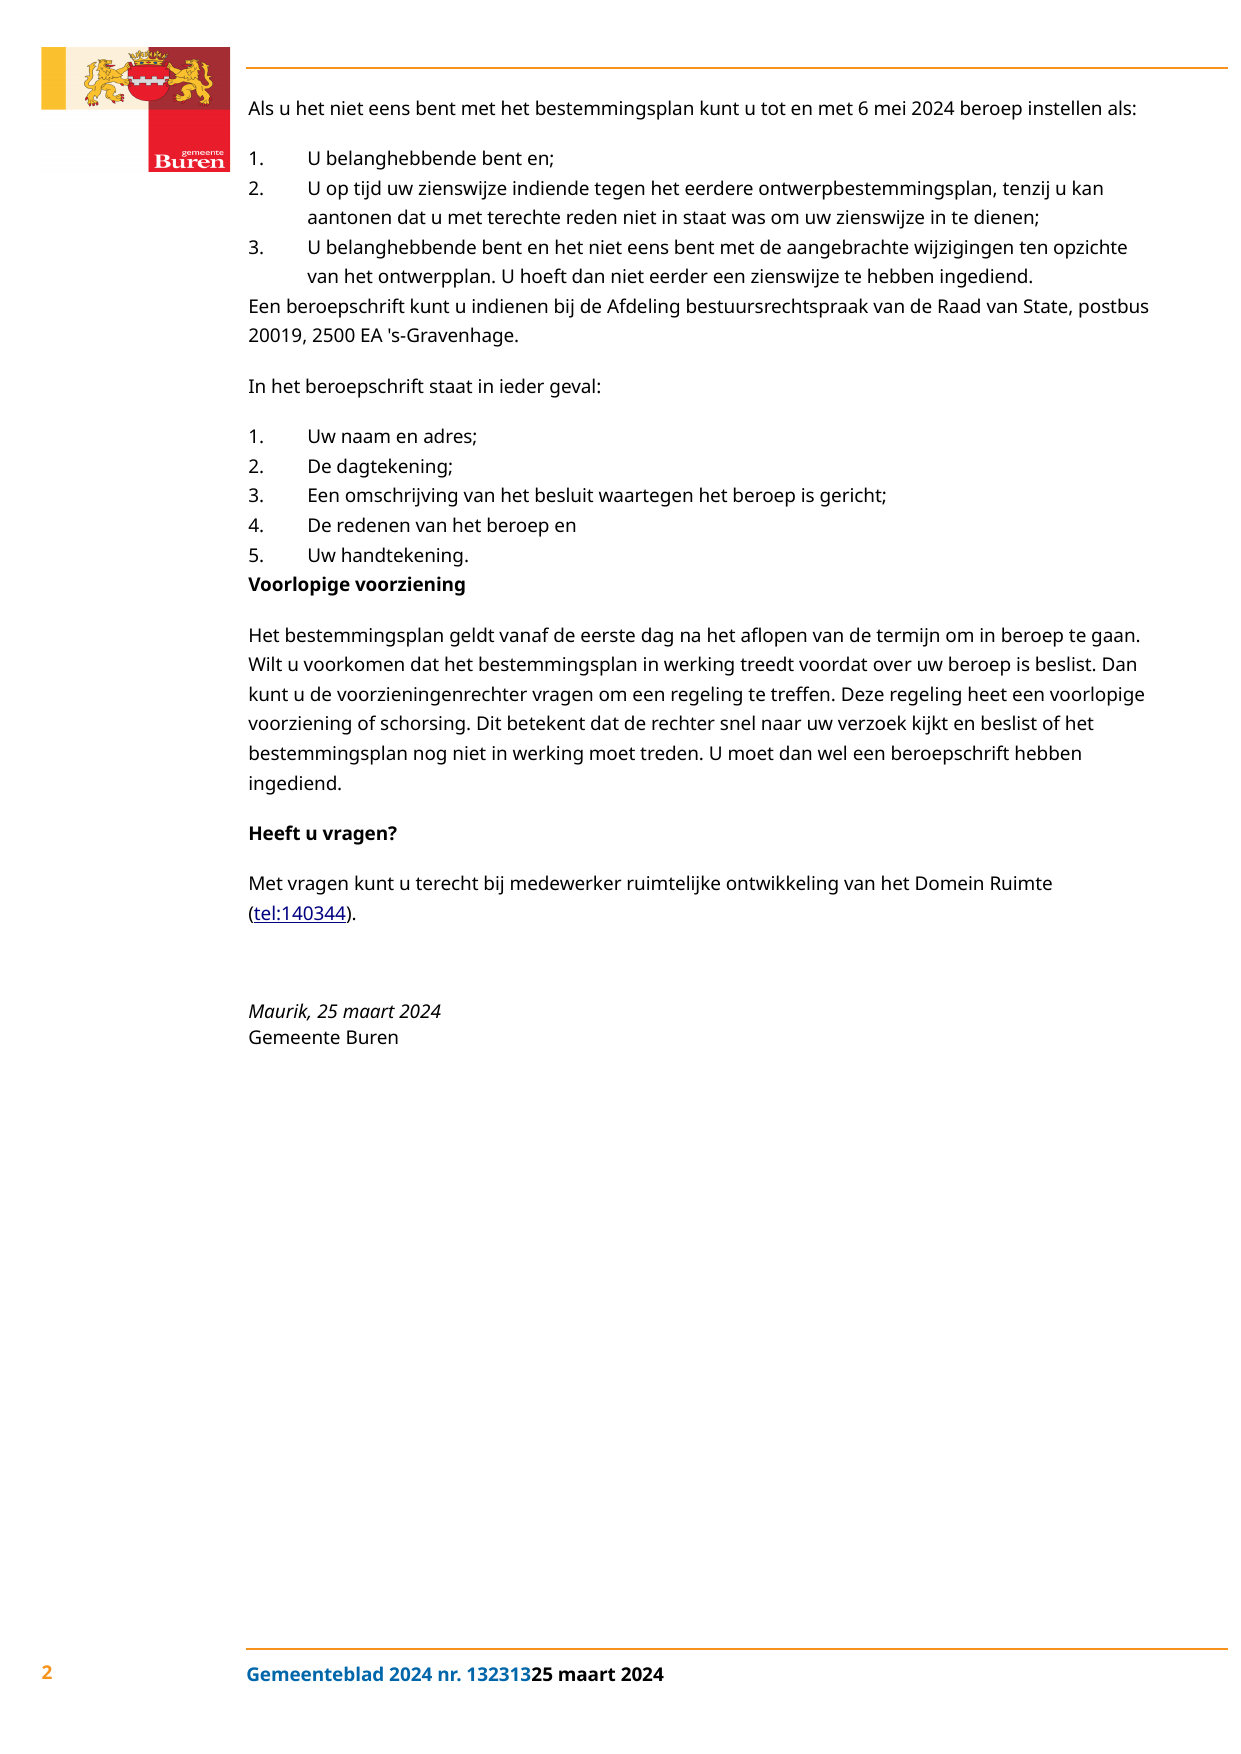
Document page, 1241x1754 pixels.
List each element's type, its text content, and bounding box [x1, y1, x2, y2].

list Uw handtekening. [248, 542, 1152, 568]
text Voorlopige voorziening [248, 571, 1152, 597]
list Uw naam en adres; [248, 423, 1152, 449]
text Heeft u vragen? [248, 820, 1152, 846]
list U belanghebbende bent en; [248, 145, 1152, 171]
list U belanghebbende bent en het niet eens bent met de aangebrachte wijzigingen ten opzichte van het ontwerpplan. U hoeft dan niet eerder een zienswijze te hebben ingediend. [248, 234, 1152, 289]
list De dagtekening; [248, 453, 1152, 479]
text Als u het niet eens bent met het bestemmingsplan kunt u tot en met 6 mei 2024 beroep instellen als: [248, 95, 1152, 121]
text In het beroepschrift staat in ieder geval: [248, 373, 1152, 399]
text Maurik, 25 maart 2024 [248, 998, 1152, 1024]
text Een beroepschrift kunt u indienen bij de Afdeling bestuursrechtspraak van de Raad van State, postbus 20019, 2500 EA 's-Gravenhage. [248, 293, 1152, 348]
picture [41, 47, 231, 172]
list De redenen van het beroep en [248, 512, 1152, 538]
text Het bestemmingsplan geldt vanaf de eerste dag na het aflopen van de termijn om in beroep te gaan. Wilt u voorkomen dat het bestemmingsplan in werking treedt voordat over uw beroep is beslist. Dan kunt u de voorzieningenrechter vragen om een regeling te treffen. Deze regeling heet een voorlopige voorziening of schorsing. Dit betekent dat de rechter snel naar uw verzoek kijkt en beslist of het bestemmingsplan nog niet in werking moet treden. U moet dan wel een beroepschrift hebben ingediend. [248, 622, 1152, 796]
list U op tijd uw zienswijze indiende tegen het eerdere ontwerpbestemmingsplan, tenzij u kan aantonen dat u met terechte reden niet in staat was om uw zienswijze in te dienen; [248, 175, 1152, 230]
list Een omschrijving van het besluit waartegen het beroep is gericht; [248, 483, 1152, 508]
text Gemeente Buren [248, 1024, 1152, 1050]
text Met vragen kunt u terecht bij medewerker ruimtelijke ontwikkeling van het Domein Ruimte (tel:140344). [248, 871, 1152, 926]
